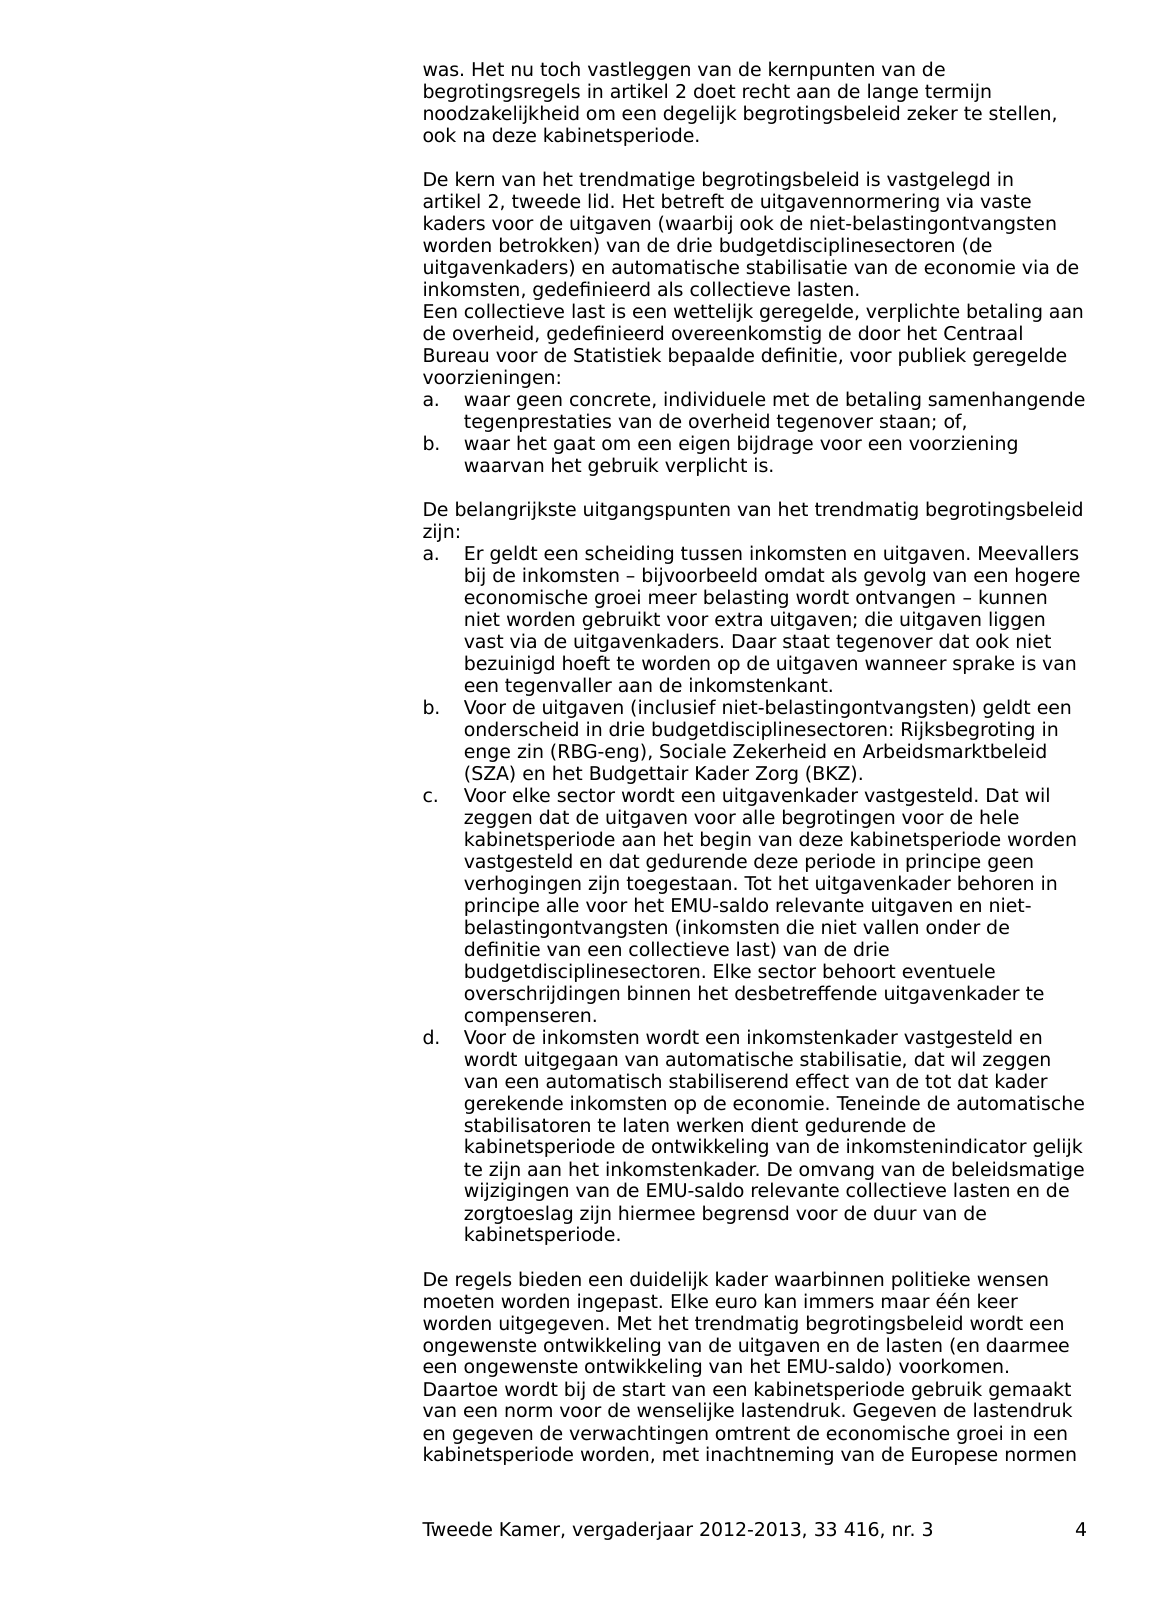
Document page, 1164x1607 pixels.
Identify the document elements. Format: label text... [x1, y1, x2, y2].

text a. waar geen concrete, individuele met de betaling samenhangende tegenprestaties van de overheid tegenover staan; of, [422, 389, 1087, 433]
text was. Het nu toch vastleggen van de kernpunten van de begrotingsregels in artikel 2 doet recht aan de lange termijn noodzakelijkheid om een degelijk begrotingsbeleid zeker te stellen, ook na deze kabinetsperiode. [422, 59, 1087, 147]
text d. Voor de inkomsten wordt een inkomstenkader vastgesteld en wordt uitgegaan van automatische stabilisatie, dat wil zeggen van een automatisch stabiliserend effect van de tot dat kader gerekende inkomsten op de economie. Teneinde de automatische stabilisatoren te laten werken dient gedurende de kabinetsperiode de ontwikkeling van de inkomstenindicator gelijk te zijn aan het inkomstenkader. De omvang van de beleidsmatige wijzigingen van de EMU-saldo relevante collectieve lasten en de zorgtoeslag zijn hiermee begrensd voor de duur van de kabinetsperiode. [422, 1027, 1087, 1246]
text De kern van het trendmatige begrotingsbeleid is vastgelegd in artikel 2, tweede lid. Het betreft de uitgavennormering via vaste kaders voor de uitgaven (waarbij ook de niet-belastingontvangsten worden betrokken) van de drie budgetdisciplinesectoren (de uitgavenkaders) en automatische stabilisatie van de economie via de inkomsten, gedefinieerd als collectieve lasten. [422, 169, 1087, 301]
text b. waar het gaat om een eigen bijdrage voor een voorziening waarvan het gebruik verplicht is. [422, 433, 1087, 477]
text De belangrijkste uitgangspunten van het trendmatig begrotingsbeleid zijn: [422, 499, 1087, 543]
text Een collectieve last is een wettelijk geregelde, verplichte betaling aan de overheid, gedefinieerd overeenkomstig de door het Centraal Bureau voor de Statistiek bepaalde definitie, voor publiek geregelde voorzieningen: [422, 301, 1087, 389]
text a. Er geldt een scheiding tussen inkomsten en uitgaven. Meevallers bij de inkomsten – bijvoorbeeld omdat als gevolg van een hogere economische groei meer belasting wordt ontvangen – kunnen niet worden gebruikt voor extra uitgaven; die uitgaven liggen vast via de uitgavenkaders. Daar staat tegenover dat ook niet bezuinigd hoeft te worden op de uitgaven wanneer sprake is van een tegenvaller aan de inkomstenkant. [422, 543, 1087, 697]
text De regels bieden een duidelijk kader waarbinnen politieke wensen moeten worden ingepast. Elke euro kan immers maar één keer worden uitgegeven. Met het trendmatig begrotingsbeleid wordt een ongewenste ontwikkeling van de uitgaven en de lasten (en daarmee een ongewenste ontwikkeling van het EMU-saldo) voorkomen. Daartoe wordt bij de start van een kabinetsperiode gebruik gemaakt van een norm voor de wenselijke lastendruk. Gegeven de lastendruk en gegeven de verwachtingen omtrent de economische groei in een kabinetsperiode worden, met inachtneming van de Europese normen [422, 1268, 1087, 1466]
text b. Voor de uitgaven (inclusief niet-belastingontvangsten) geldt een onderscheid in drie budgetdisciplinesectoren: Rijksbegroting in enge zin (RBG-eng), Sociale Zekerheid en Arbeidsmarktbeleid (SZA) en het Budgettair Kader Zorg (BKZ). [422, 697, 1087, 785]
text c. Voor elke sector wordt een uitgavenkader vastgesteld. Dat wil zeggen dat de uitgaven voor alle begrotingen voor de hele kabinetsperiode aan het begin van deze kabinetsperiode worden vastgesteld en dat gedurende deze periode in principe geen verhogingen zijn toegestaan. Tot het uitgavenkader behoren in principe alle voor het EMU-saldo relevante uitgaven en niet-belastingontvangsten (inkomsten die niet vallen onder de definitie van een collectieve last) van de drie budgetdisciplinesectoren. Elke sector behoort eventuele overschrijdingen binnen het desbetreffende uitgavenkader te compenseren. [422, 785, 1087, 1027]
